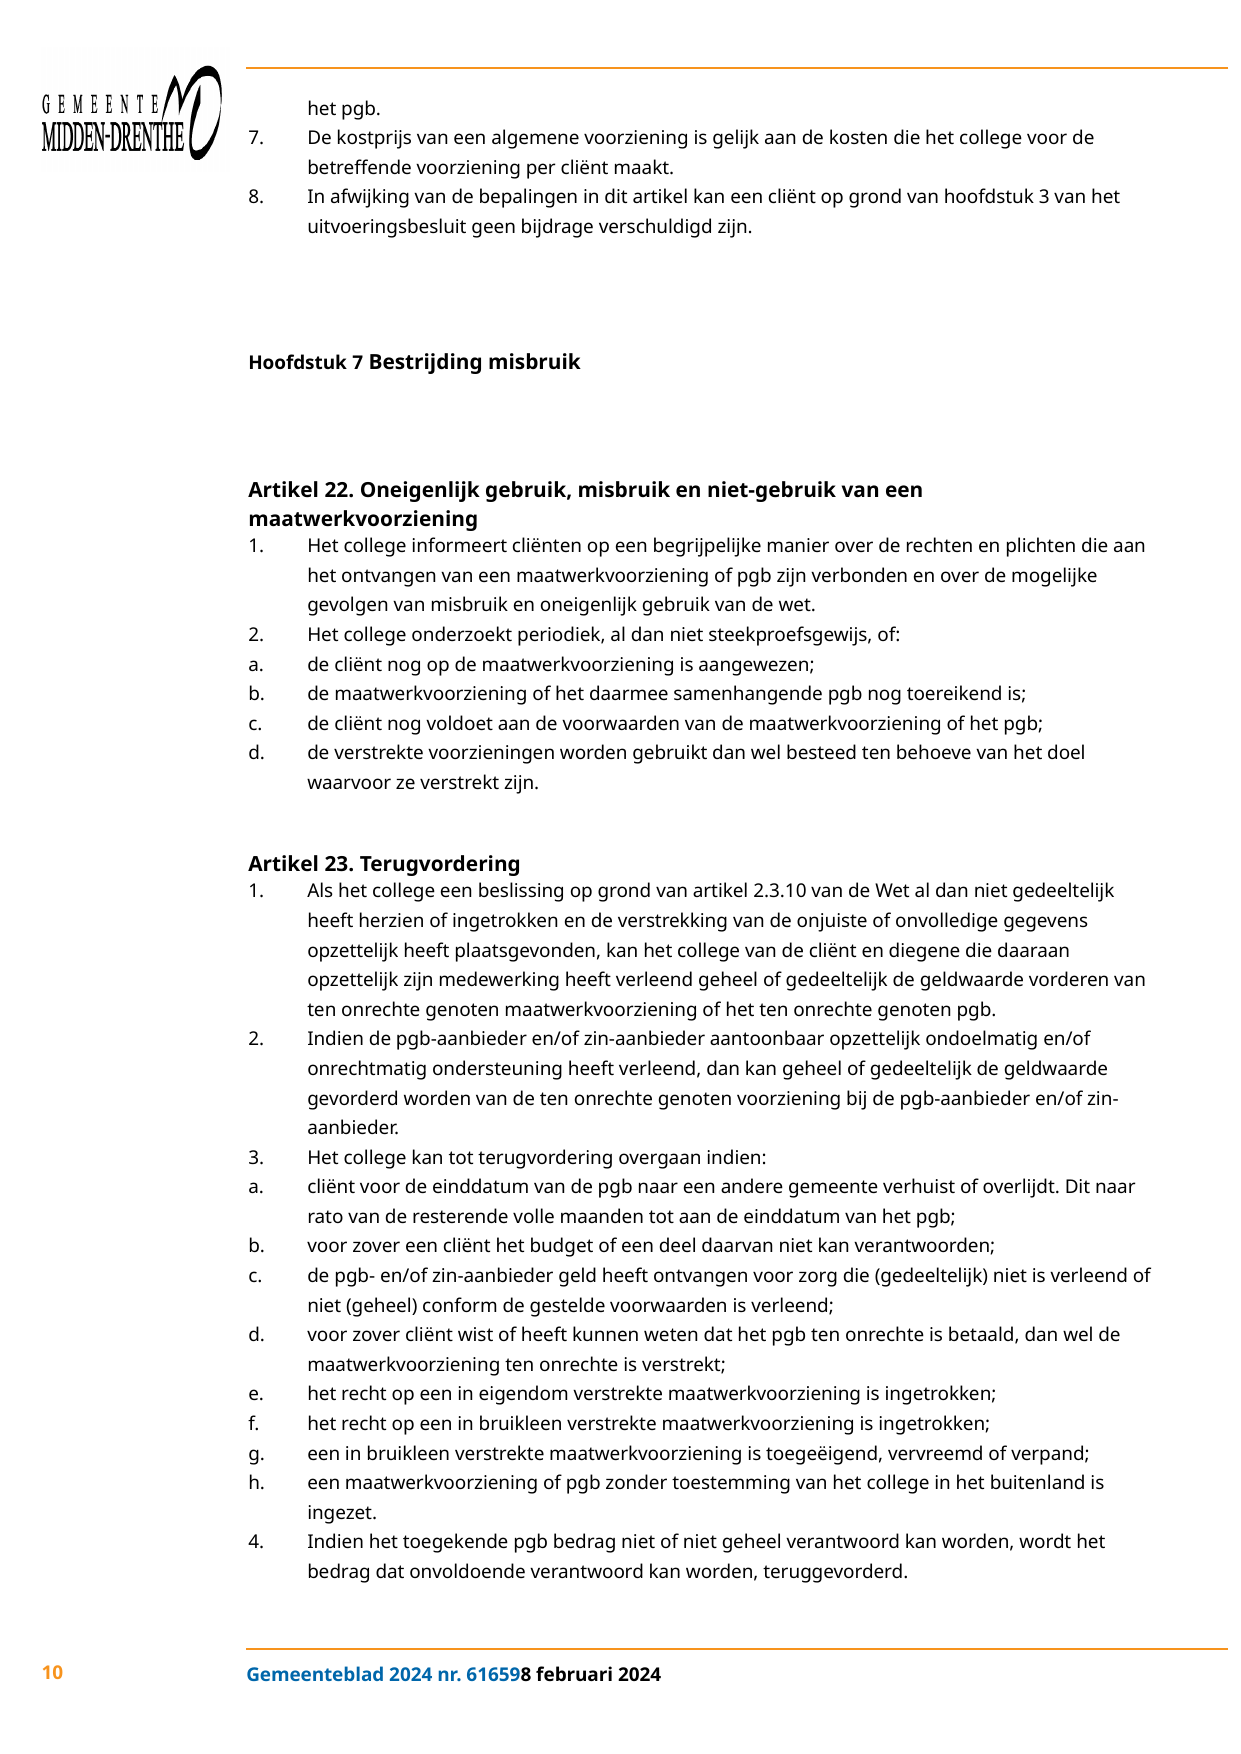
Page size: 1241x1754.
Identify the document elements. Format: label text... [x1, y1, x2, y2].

list In afwijking van de bepalingen in dit artikel kan een cliënt op grond van hoofdstuk 3 van het uitvoeringsbesluit geen bijdrage verschuldigd zijn. [248, 183, 1152, 239]
list het recht op een in bruikleen verstrekte maatwerkvoorziening is ingetrokken; [248, 1410, 1152, 1436]
list De kostprijs van een algemene voorziening is gelijk aan de kosten die het college voor de betreffende voorziening per cliënt maakt. [248, 124, 1152, 180]
picture [41, 47, 231, 172]
list voor zover cliënt wist of heeft kunnen weten dat het pgb ten onrechte is betaald, dan wel de maatwerkvoorziening ten onrechte is verstrekt; [248, 1321, 1152, 1377]
list Het college informeert cliënten op een begrijpelijke manier over de rechten en plichten die aan het ontvangen van een maatwerkvoorziening of pgb zijn verbonden en over de mogelijke gevolgen van misbruik en oneigenlijk gebruik van de wet. [248, 532, 1152, 617]
text Artikel 22. Oneigenlijk gebruik, misbruik en niet-gebruik van een maatwerkvoorziening [248, 476, 1152, 532]
text Hoofdstuk 7 Bestrijding misbruik [248, 347, 1152, 376]
list de cliënt nog voldoet aan de voorwaarden van de maatwerkvoorziening of het pgb; [248, 710, 1152, 736]
list Het college kan tot terugvordering overgaan indien: [248, 1144, 1152, 1169]
list de maatwerkvoorziening of het daarmee samenhangende pgb nog toereikend is; [248, 680, 1152, 706]
list de verstrekte voorzieningen worden gebruikt dan wel besteed ten behoeve van het doel waarvoor ze verstrekt zijn. [248, 739, 1152, 795]
list cliënt voor de einddatum van de pgb naar een andere gemeente verhuist of overlijdt. Dit naar rato van de resterende volle maanden tot aan de einddatum van het pgb; [248, 1173, 1152, 1229]
list een in bruikleen verstrekte maatwerkvoorziening is toegeëigend, vervreemd of verpand; [248, 1440, 1152, 1465]
list het pgb. [248, 95, 1152, 121]
list een maatwerkvoorziening of pgb zonder toestemming van het college in het buitenland is ingezet. [248, 1469, 1152, 1524]
list voor zover een cliënt het budget of een deel daarvan niet kan verantwoorden; [248, 1233, 1152, 1258]
text Artikel 23. Terugvordering [248, 849, 1152, 878]
list Als het college een beslissing op grond van artikel 2.3.10 van de Wet al dan niet gedeeltelijk heeft herzien of ingetrokken en de verstrekking van de onjuiste of onvolledige gegevens opzettelijk heeft plaatsgevonden, kan het college van de cliënt en diegene die daaraan opzettelijk zijn medewerking heeft verleend geheel of gedeeltelijk de geldwaarde vorderen van ten onrechte genoten maatwerkvoorziening of het ten onrechte genoten pgb. [248, 878, 1152, 1022]
list de pgb- en/of zin-aanbieder geld heeft ontvangen voor zorg die (gedeeltelijk) niet is verleend of niet (geheel) conform de gestelde voorwaarden is verleend; [248, 1262, 1152, 1317]
list de cliënt nog op de maatwerkvoorziening is aangewezen; [248, 651, 1152, 677]
list het recht op een in eigendom verstrekte maatwerkvoorziening is ingetrokken; [248, 1381, 1152, 1406]
list Indien het toegekende pgb bedrag niet of niet geheel verantwoord kan worden, wordt het bedrag dat onvoldoende verantwoord kan worden, teruggevorderd. [248, 1528, 1152, 1584]
list Het college onderzoekt periodiek, al dan niet steekproefsgewijs, of: [248, 621, 1152, 647]
list Indien de pgb-aanbieder en/of zin-aanbieder aantoonbaar opzettelijk ondoelmatig en/of onrechtmatig ondersteuning heeft verleend, dan kan geheel of gedeeltelijk de geldwaarde gevorderd worden van de ten onrechte genoten voorziening bij de pgb-aanbieder en/of zin-aanbieder. [248, 1026, 1152, 1140]
